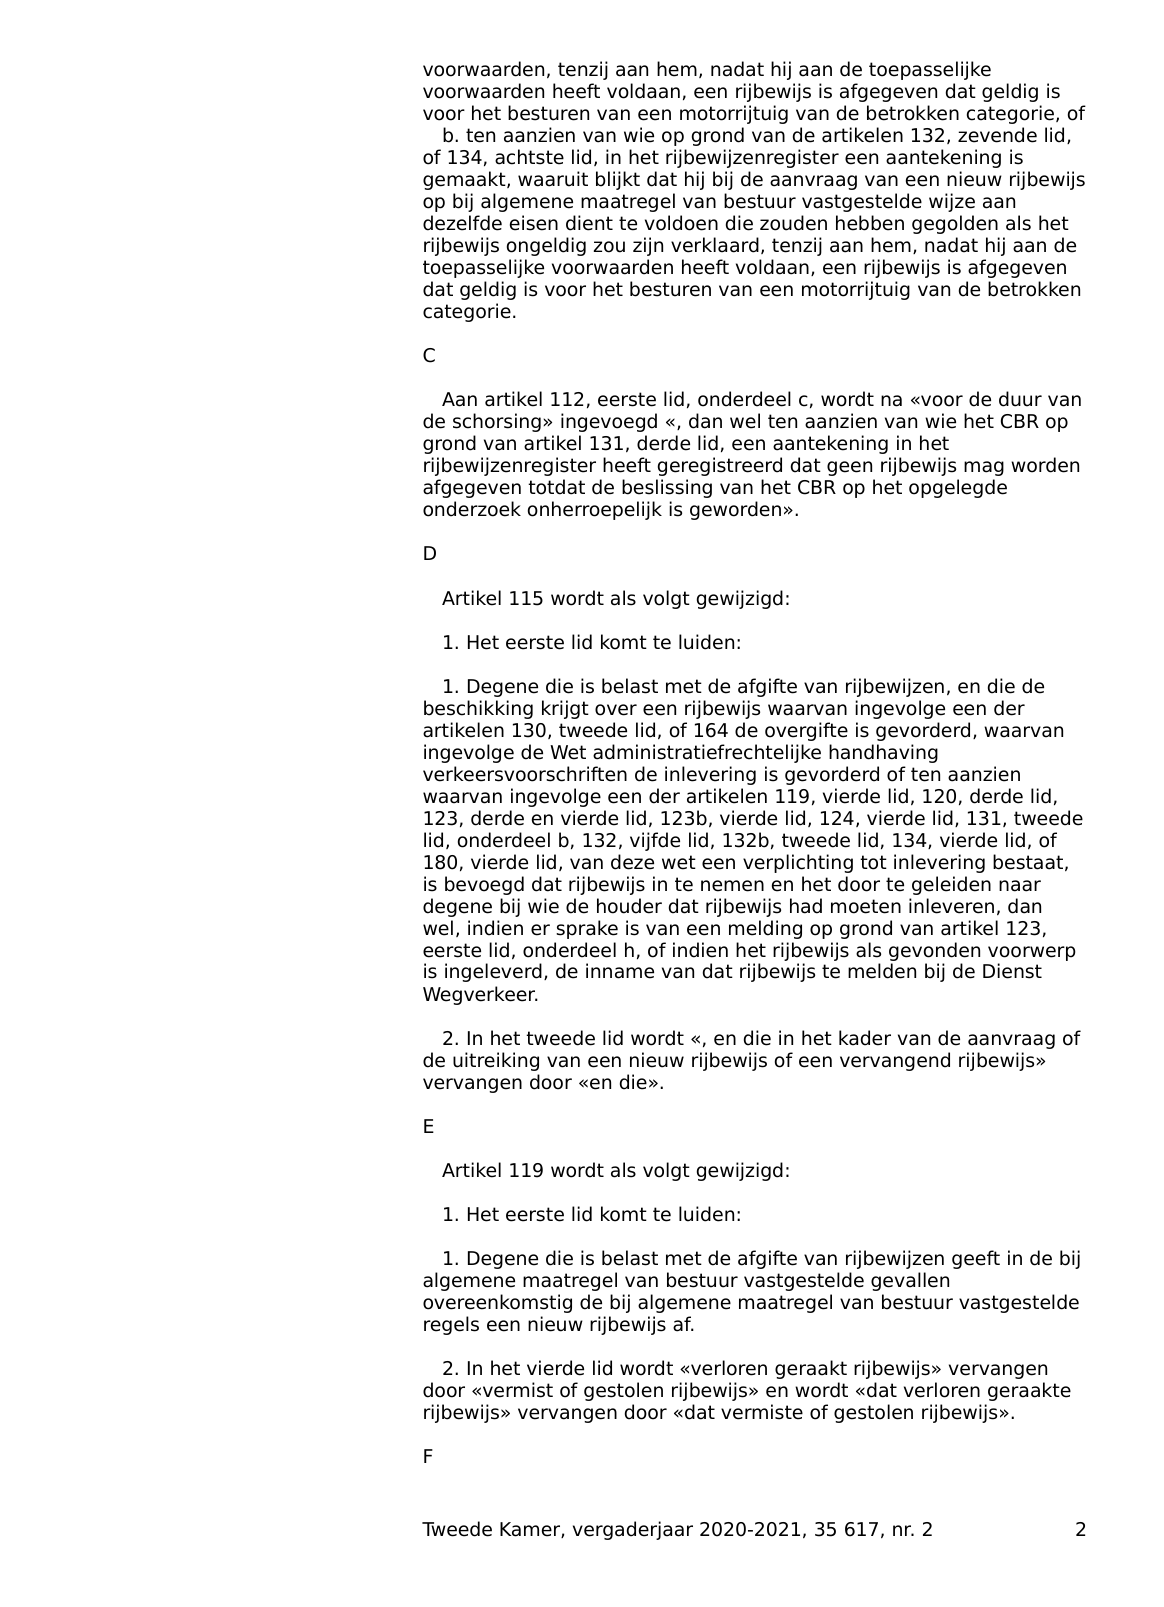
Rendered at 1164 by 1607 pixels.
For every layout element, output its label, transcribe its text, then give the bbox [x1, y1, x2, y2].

text voorwaarden, tenzij aan hem, nadat hij aan de toepasselijke voorwaarden heeft voldaan, een rijbewijs is afgegeven dat geldig is voor het besturen van een motorrijtuig van de betrokken categorie, of [422, 59, 1087, 125]
text 2. In het vierde lid wordt «verloren geraakt rijbewijs» vervangen door «vermist of gestolen rijbewijs» en wordt «dat verloren geraakte rijbewijs» vervangen door «dat vermiste of gestolen rijbewijs». [422, 1358, 1087, 1424]
text 1. Degene die is belast met de afgifte van rijbewijzen, en die de beschikking krijgt over een rijbewijs waarvan ingevolge een der artikelen 130, tweede lid, of 164 de overgifte is gevorderd, waarvan ingevolge de Wet administratiefrechtelijke handhaving verkeersvoorschriften de inlevering is gevorderd of ten aanzien waarvan ingevolge een der artikelen 119, vierde lid, 120, derde lid, 123, derde en vierde lid, 123b, vierde lid, 124, vierde lid, 131, tweede lid, onderdeel b, 132, vijfde lid, 132b, tweede lid, 134, vierde lid, of 180, vierde lid, van deze wet een verplichting tot inlevering bestaat, is bevoegd dat rijbewijs in te nemen en het door te geleiden naar degene bij wie de houder dat rijbewijs had moeten inleveren, dan wel, indien er sprake is van een melding op grond van artikel 123, eerste lid, onderdeel h, of indien het rijbewijs als gevonden voorwerp is ingeleverd, de inname van dat rijbewijs te melden bij de Dienst Wegverkeer. [422, 676, 1087, 1005]
text 1. Degene die is belast met de afgifte van rijbewijzen geeft in de bij algemene maatregel van bestuur vastgestelde gevallen overeenkomstig de bij algemene maatregel van bestuur vastgestelde regels een nieuw rijbewijs af. [422, 1248, 1087, 1336]
text D [422, 543, 1087, 565]
text Aan artikel 112, eerste lid, onderdeel c, wordt na «voor de duur van de schorsing» ingevoegd «, dan wel ten aanzien van wie het CBR op grond van artikel 131, derde lid, een aantekening in het rijbewijzenregister heeft geregistreerd dat geen rijbewijs mag worden afgegeven totdat de beslissing van het CBR op het opgelegde onderzoek onherroepelijk is geworden». [422, 389, 1087, 521]
text Artikel 115 wordt als volgt gewijzigd: [422, 587, 1087, 609]
text 2. In het tweede lid wordt «, en die in het kader van de aanvraag of de uitreiking van een nieuw rijbewijs of een vervangend rijbewijs» vervangen door «en die». [422, 1028, 1087, 1093]
text F [422, 1446, 1087, 1468]
text E [422, 1116, 1087, 1138]
text C [422, 345, 1087, 367]
text b. ten aanzien van wie op grond van de artikelen 132, zevende lid, of 134, achtste lid, in het rijbewijzenregister een aantekening is gemaakt, waaruit blijkt dat hij bij de aanvraag van een nieuw rijbewijs op bij algemene maatregel van bestuur vastgestelde wijze aan dezelfde eisen dient te voldoen die zouden hebben gegolden als het rijbewijs ongeldig zou zijn verklaard, tenzij aan hem, nadat hij aan de toepasselijke voorwaarden heeft voldaan, een rijbewijs is afgegeven dat geldig is voor het besturen van een motorrijtuig van de betrokken categorie. [422, 125, 1087, 323]
text 1. Het eerste lid komt te luiden: [422, 1204, 1087, 1226]
text 1. Het eerste lid komt te luiden: [422, 632, 1087, 653]
text Artikel 119 wordt als volgt gewijzigd: [422, 1160, 1087, 1182]
